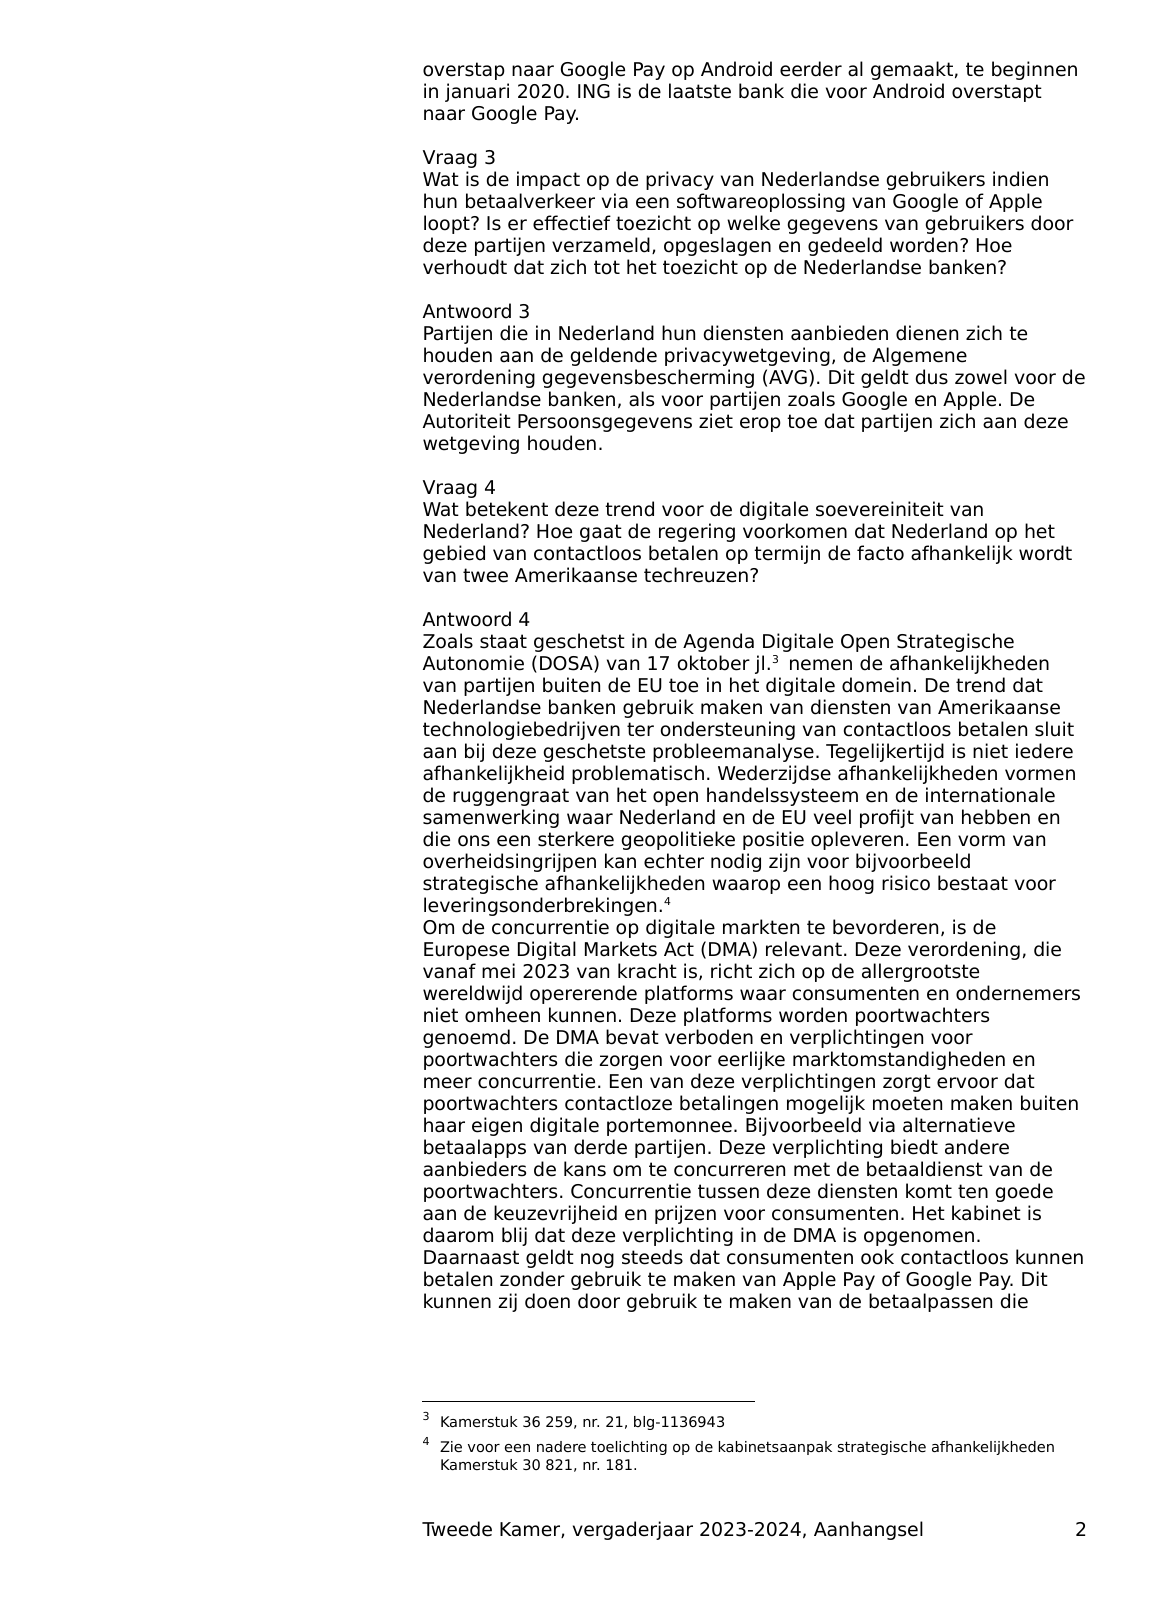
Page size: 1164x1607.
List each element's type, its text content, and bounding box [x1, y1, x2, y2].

text Om de concurrentie op digitale markten te bevorderen, is de Europese Digital Markets Act (DMA) relevant. Deze verordening, die vanaf mei 2023 van kracht is, richt zich op de allergrootste wereldwijd opererende platforms waar consumenten en ondernemers niet omheen kunnen. Deze platforms worden poortwachters genoemd. De DMA bevat verboden en verplichtingen voor poortwachters die zorgen voor eerlijke marktomstandigheden en meer concurrentie. Een van deze verplichtingen zorgt ervoor dat poortwachters contactloze betalingen mogelijk moeten maken buiten haar eigen digitale portemonnee. Bijvoorbeeld via alternatieve betaalapps van derde partijen. Deze verplichting biedt andere aanbieders de kans om te concurreren met de betaaldienst van de poortwachters. Concurrentie tussen deze diensten komt ten goede aan de keuzevrijheid en prijzen voor consumenten. Het kabinet is daarom blij dat deze verplichting in de DMA is opgenomen. [422, 917, 1087, 1247]
text Zoals staat geschetst in de Agenda Digitale Open Strategische Autonomie (DOSA) van 17 oktober jl. nemen de afhankelijkheden van partijen buiten de EU toe in het digitale domein. De trend dat Nederlandse banken gebruik maken van diensten van Amerikaanse technologiebedrijven ter ondersteuning van contactloos betalen sluit aan bij deze geschetste probleemanalyse. Tegelijkertijd is niet iedere afhankelijkheid problematisch. Wederzijdse afhankelijkheden vormen de ruggengraat van het open handelssysteem en de internationale samenwerking waar Nederland en de EU veel profijt van hebben en die ons een sterkere geopolitieke positie opleveren. Een vorm van overheidsingrijpen kan echter nodig zijn voor bijvoorbeeld strategische afhankelijkheden waarop een hoog risico bestaat voor leveringsonderbrekingen. [422, 631, 1087, 917]
text Wat is de impact op de privacy van Nederlandse gebruikers indien hun betaalverkeer via een softwareoplossing van Google of Apple loopt? Is er effectief toezicht op welke gegevens van gebruikers door deze partijen verzameld, opgeslagen en gedeeld worden? Hoe verhoudt dat zich tot het toezicht op de Nederlandse banken? [422, 169, 1087, 279]
text Wat betekent deze trend voor de digitale soevereiniteit van Nederland? Hoe gaat de regering voorkomen dat Nederland op het gebied van contactloos betalen op termijn de facto afhankelijk wordt van twee Amerikaanse techreuzen? [422, 499, 1087, 587]
text Antwoord 3 [422, 301, 1087, 323]
text Vraag 3 [422, 147, 1087, 169]
text Kamerstuk 36 259, nr. 21, blg-1136943 [422, 1410, 1087, 1432]
text Daarnaast geldt nog steeds dat consumenten ook contactloos kunnen betalen zonder gebruik te maken van Apple Pay of Google Pay. Dit kunnen zij doen door gebruik te maken van de betaalpassen die [422, 1247, 1087, 1313]
text Vraag 4 [422, 477, 1087, 499]
text overstap naar Google Pay op Android eerder al gemaakt, te beginnen in januari 2020. ING is de laatste bank die voor Android overstapt naar Google Pay. [422, 59, 1087, 125]
text Antwoord 4 [422, 609, 1087, 631]
text Partijen die in Nederland hun diensten aanbieden dienen zich te houden aan de geldende privacywetgeving, de Algemene verordening gegevensbescherming (AVG). Dit geldt dus zowel voor de Nederlandse banken, als voor partijen zoals Google en Apple. De Autoriteit Persoonsgegevens ziet erop toe dat partijen zich aan deze wetgeving houden. [422, 323, 1087, 455]
text Zie voor een nadere toelichting op de kabinetsaanpak strategische afhankelijkheden Kamerstuk 30 821, nr. 181. [422, 1435, 1087, 1474]
